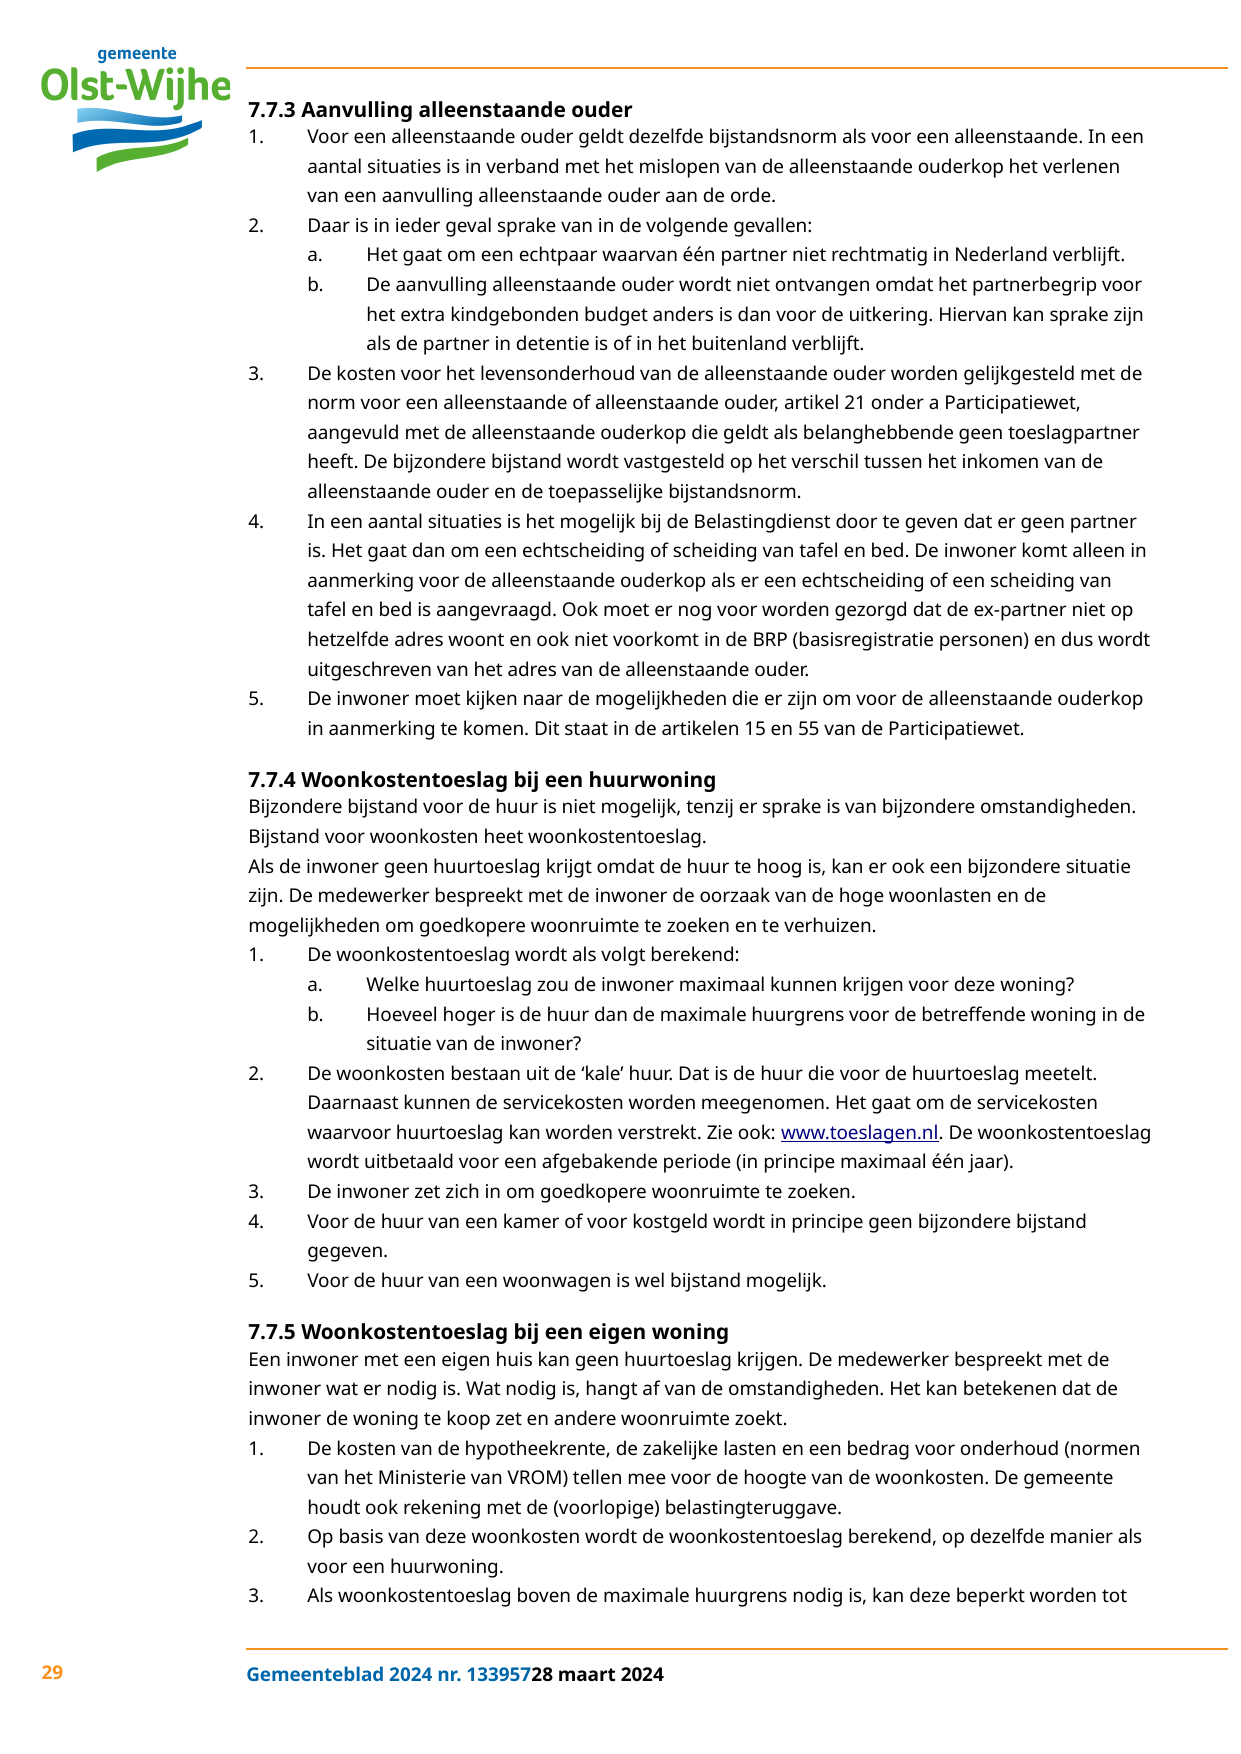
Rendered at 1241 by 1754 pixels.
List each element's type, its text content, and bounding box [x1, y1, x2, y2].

list In een aantal situaties is het mogelijk bij de Belastingdienst door te geven dat er geen partner is. Het gaat dan om een echtscheiding of scheiding van tafel en bed. De inwoner komt alleen in aanmerking voor de alleenstaande ouderkop als er een echtscheiding of een scheiding van tafel en bed is aangevraagd. Ook moet er nog voor worden gezorgd dat de ex-partner niet op hetzelfde adres woont en ook niet voorkomt in de BRP (basisregistratie personen) en dus wordt uitgeschreven van het adres van de alleenstaande ouder. [248, 508, 1152, 681]
list De woonkostentoeslag wordt als volgt berekend: [248, 942, 1152, 967]
list Voor de huur van een kamer of voor kostgeld wordt in principe geen bijzondere bijstand gegeven. [248, 1208, 1152, 1263]
list De inwoner zet zich in om goedkopere woonruimte te zoeken. [248, 1178, 1152, 1204]
list De kosten voor het levensonderhoud van de alleenstaande ouder worden gelijkgesteld met de norm voor een alleenstaande of alleenstaande ouder, artikel 21 onder a Participatiewet, aangevuld met de alleenstaande ouderkop die geldt als belanghebbende geen toeslagpartner heeft. De bijzondere bijstand wordt vastgesteld op het verschil tussen het inkomen van de alleenstaande ouder en de toepasselijke bijstandsnorm. [248, 360, 1152, 504]
text 7.7.4 Woonkostentoeslag bij een huurwoning [248, 765, 1152, 794]
list De aanvulling alleenstaande ouder wordt niet ontvangen omdat het partnerbegrip voor het extra kindgebonden budget anders is dan voor de uitkering. Hiervan kan sprake zijn als de partner in detentie is of in het buitenland verblijft. [307, 271, 1152, 356]
list Daar is in ieder geval sprake van in de volgende gevallen: [248, 212, 1152, 238]
list Voor een alleenstaande ouder geldt dezelfde bijstandsnorm als voor een alleenstaande. In een aantal situaties is in verband met het mislopen van de alleenstaande ouderkop het verlenen van een aanvulling alleenstaande ouder aan de orde. [248, 123, 1152, 208]
list De inwoner moet kijken naar de mogelijkheden die er zijn om voor de alleenstaande ouderkop in aanmerking te komen. Dit staat in de artikelen 15 en 55 van de Participatiewet. [248, 685, 1152, 741]
list Het gaat om een echtpaar waarvan één partner niet rechtmatig in Nederland verblijft. [307, 242, 1152, 267]
text Een inwoner met een eigen huis kan geen huurtoeslag krijgen. De medewerker bespreekt met de inwoner wat er nodig is. Wat nodig is, hangt af van de omstandigheden. Het kan betekenen dat de inwoner de woning te koop zet en andere woonruimte zoekt. [248, 1346, 1152, 1431]
list De kosten van de hypotheekrente, de zakelijke lasten en een bedrag voor onderhoud (normen van het Ministerie van VROM) tellen mee voor de hoogte van de woonkosten. De gemeente houdt ook rekening met de (voorlopige) belastingteruggave. [248, 1435, 1152, 1519]
list Welke huurtoeslag zou de inwoner maximaal kunnen krijgen voor deze woning? [307, 971, 1152, 997]
picture [41, 47, 231, 172]
text Als de inwoner geen huurtoeslag krijgt omdat de huur te hoog is, kan er ook een bijzondere situatie zijn. De medewerker bespreekt met de inwoner de oorzaak van de hoge woonlasten en de mogelijkheden om goedkopere woonruimte te zoeken en te verhuizen. [248, 853, 1152, 938]
text 7.7.3 Aanvulling alleenstaande ouder [248, 95, 1152, 123]
list Voor de huur van een woonwagen is wel bijstand mogelijk. [248, 1267, 1152, 1293]
text Bijzondere bijstand voor de huur is niet mogelijk, tenzij er sprake is van bijzondere omstandigheden. Bijstand voor woonkosten heet woonkostentoeslag. [248, 794, 1152, 849]
list Hoeveel hoger is de huur dan de maximale huurgrens voor de betreffende woning in de situatie van de inwoner? [307, 1001, 1152, 1056]
text 7.7.5 Woonkostentoeslag bij een eigen woning [248, 1317, 1152, 1346]
list Op basis van deze woonkosten wordt de woonkostentoeslag berekend, op dezelfde manier als voor een huurwoning. [248, 1523, 1152, 1579]
list De woonkosten bestaan uit de ‘kale’ huur. Dat is de huur die voor de huurtoeslag meetelt. Daarnaast kunnen de servicekosten worden meegenomen. Het gaat om de servicekosten waarvoor huurtoeslag kan worden verstrekt. Zie ook: www.toeslagen.nl. De woonkostentoeslag wordt uitbetaald voor een afgebakende periode (in principe maximaal één jaar). [248, 1060, 1152, 1174]
list Als woonkostentoeslag boven de maximale huurgrens nodig is, kan deze beperkt worden tot [248, 1583, 1152, 1608]
